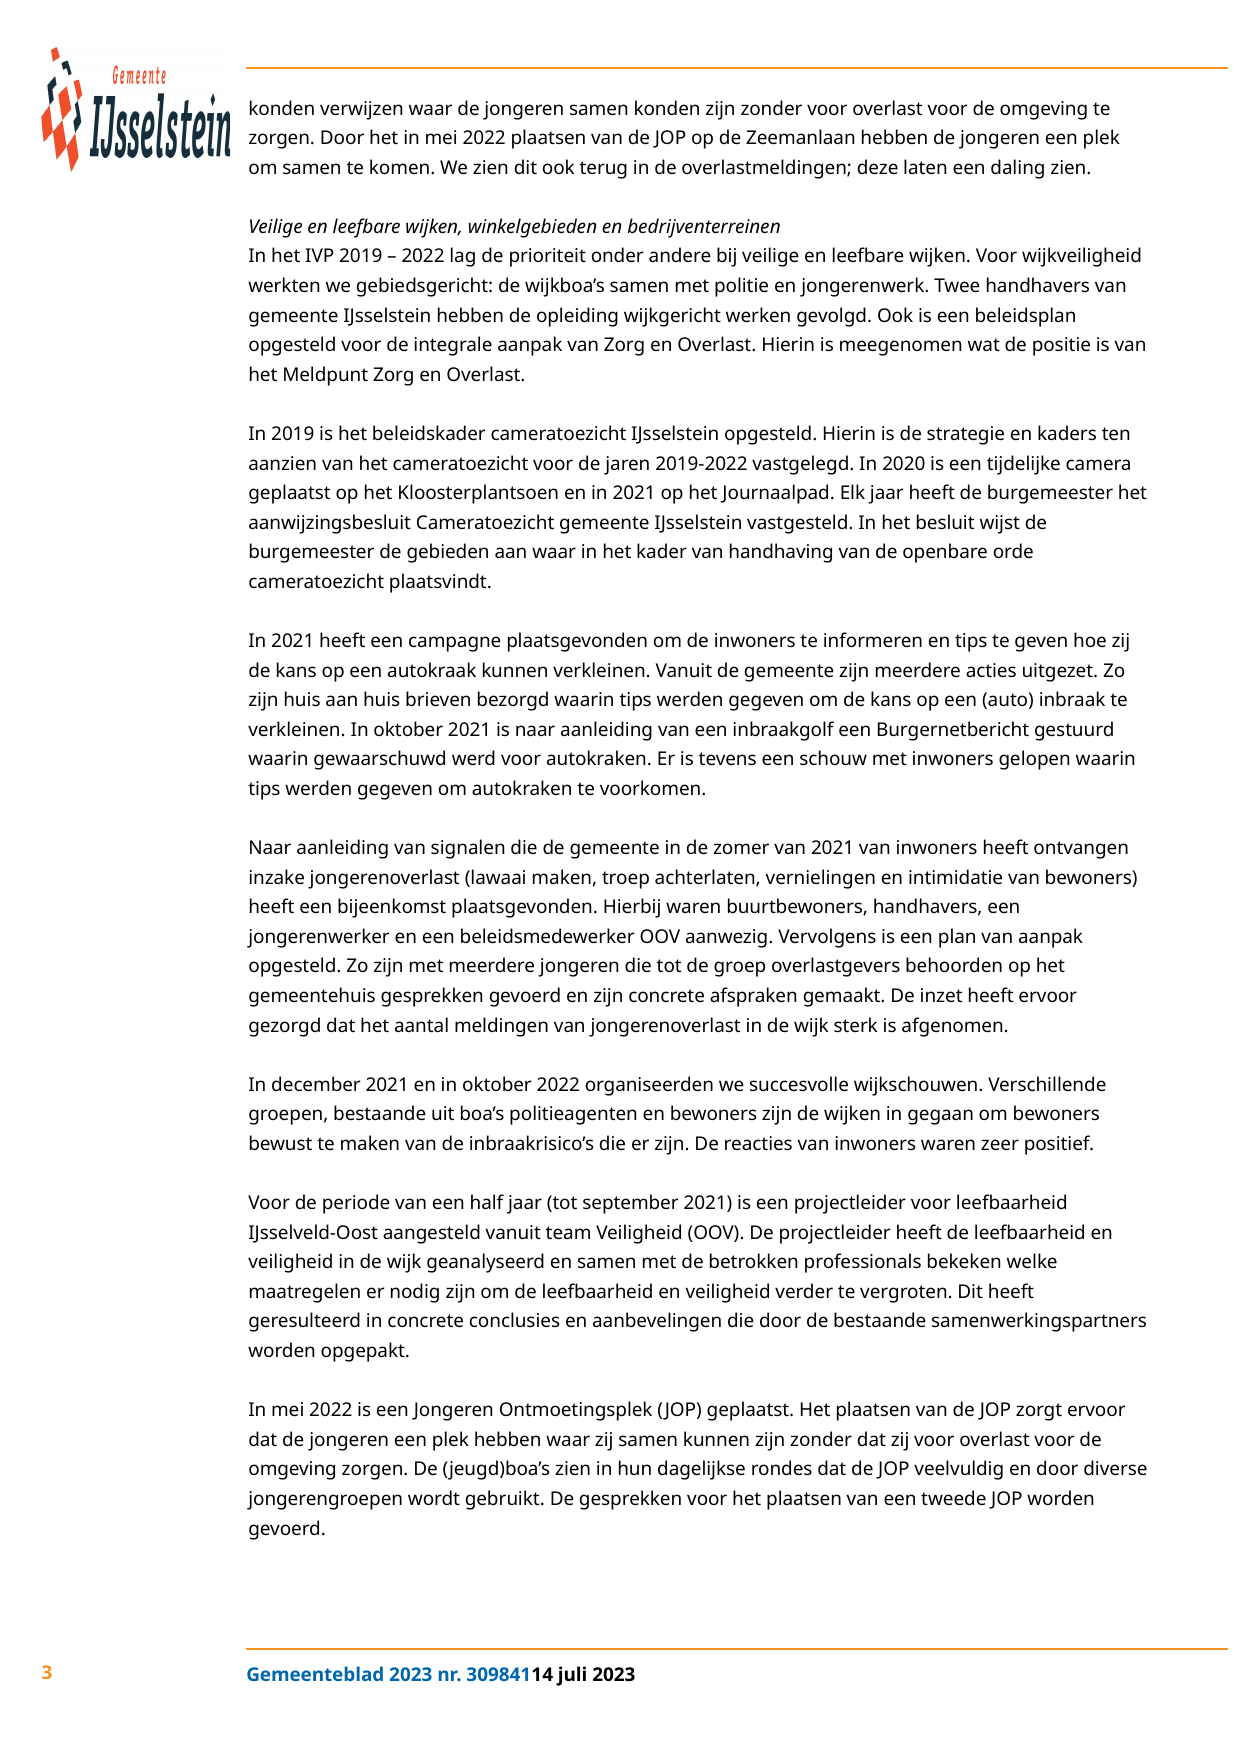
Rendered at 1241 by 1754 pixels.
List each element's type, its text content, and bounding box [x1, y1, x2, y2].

text Naar aanleiding van signalen die de gemeente in de zomer van 2021 van inwoners heeft ontvangen inzake jongerenoverlast (lawaai maken, troep achterlaten, vernielingen en intimidatie van bewoners) heeft een bijeenkomst plaatsgevonden. Hierbij waren buurtbewoners, handhavers, een jongerenwerker en een beleidsmedewerker OOV aanwezig. Vervolgens is een plan van aanpak opgesteld. Zo zijn met meerdere jongeren die tot de groep overlastgevers behoorden op het gemeentehuis gesprekken gevoerd en zijn concrete afspraken gemaakt. De inzet heeft ervoor gezorgd dat het aantal meldingen van jongerenoverlast in de wijk sterk is afgenomen. [248, 834, 1152, 1038]
text In 2019 is het beleidskader cameratoezicht IJsselstein opgesteld. Hierin is de strategie en kaders ten aanzien van het cameratoezicht voor de jaren 2019-2022 vastgelegd. In 2020 is een tijdelijke camera geplaatst op het Kloosterplantsoen en in 2021 op het Journaalpad. Elk jaar heeft de burgemeester het aanwijzingsbesluit Cameratoezicht gemeente IJsselstein vastgesteld. In het besluit wijst de burgemeester de gebieden aan waar in het kader van handhaving van de openbare orde cameratoezicht plaatsvindt. [248, 420, 1152, 594]
text Voor de periode van een half jaar (tot september 2021) is een projectleider voor leefbaarheid IJsselveld-Oost aangesteld vanuit team Veiligheid (OOV). De projectleider heeft de leefbaarheid en veiligheid in de wijk geanalyseerd en samen met de betrokken professionals bekeken welke maatregelen er nodig zijn om de leefbaarheid en veiligheid verder te vergroten. Dit heeft geresulteerd in concrete conclusies en aanbevelingen die door de bestaande samenwerkingspartners worden opgepakt. [248, 1189, 1152, 1363]
text Veilige en leefbare wijken, winkelgebieden en bedrijventerreinen [248, 213, 1152, 239]
text In december 2021 en in oktober 2022 organiseerden we succesvolle wijkschouwen. Verschillende groepen, bestaande uit boa’s politieagenten en bewoners zijn de wijken in gegaan om bewoners bewust te maken van de inbraakrisico’s die er zijn. De reacties van inwoners waren zeer positief. [248, 1071, 1152, 1156]
text In 2021 heeft een campagne plaatsgevonden om de inwoners te informeren en tips te geven hoe zij de kans op een autokraak kunnen verkleinen. Vanuit de gemeente zijn meerdere acties uitgezet. Zo zijn huis aan huis brieven bezorgd waarin tips werden gegeven om de kans op een (auto) inbraak te verkleinen. In oktober 2021 is naar aanleiding van een inbraakgolf een Burgernetbericht gestuurd waarin gewaarschuwd werd voor autokraken. Er is tevens een schouw met inwoners gelopen waarin tips werden gegeven om autokraken te voorkomen. [248, 627, 1152, 801]
text konden verwijzen waar de jongeren samen konden zijn zonder voor overlast voor de omgeving te zorgen. Door het in mei 2022 plaatsen van de JOP op de Zeemanlaan hebben de jongeren een plek om samen te komen. We zien dit ook terug in de overlastmeldingen; deze laten een daling zien. [248, 95, 1152, 180]
text In mei 2022 is een Jongeren Ontmoetingsplek (JOP) geplaatst. Het plaatsen van de JOP zorgt ervoor dat de jongeren een plek hebben waar zij samen kunnen zijn zonder dat zij voor overlast voor de omgeving zorgen. De (jeugd)boa’s zien in hun dagelijkse rondes dat de JOP veelvuldig en door diverse jongerengroepen wordt gebruikt. De gesprekken voor het plaatsen van een tweede JOP worden gevoerd. [248, 1396, 1152, 1541]
text In het IVP 2019 – 2022 lag de prioriteit onder andere bij veilige en leefbare wijken. Voor wijkveiligheid werkten we gebiedsgericht: de wijkboa’s samen met politie en jongerenwerk. Twee handhavers van gemeente IJsselstein hebben de opleiding wijkgericht werken gevolgd. Ook is een beleidsplan opgesteld voor de integrale aanpak van Zorg en Overlast. Hierin is meegenomen wat de positie is van het Meldpunt Zorg en Overlast. [248, 243, 1152, 387]
picture [41, 47, 231, 172]
